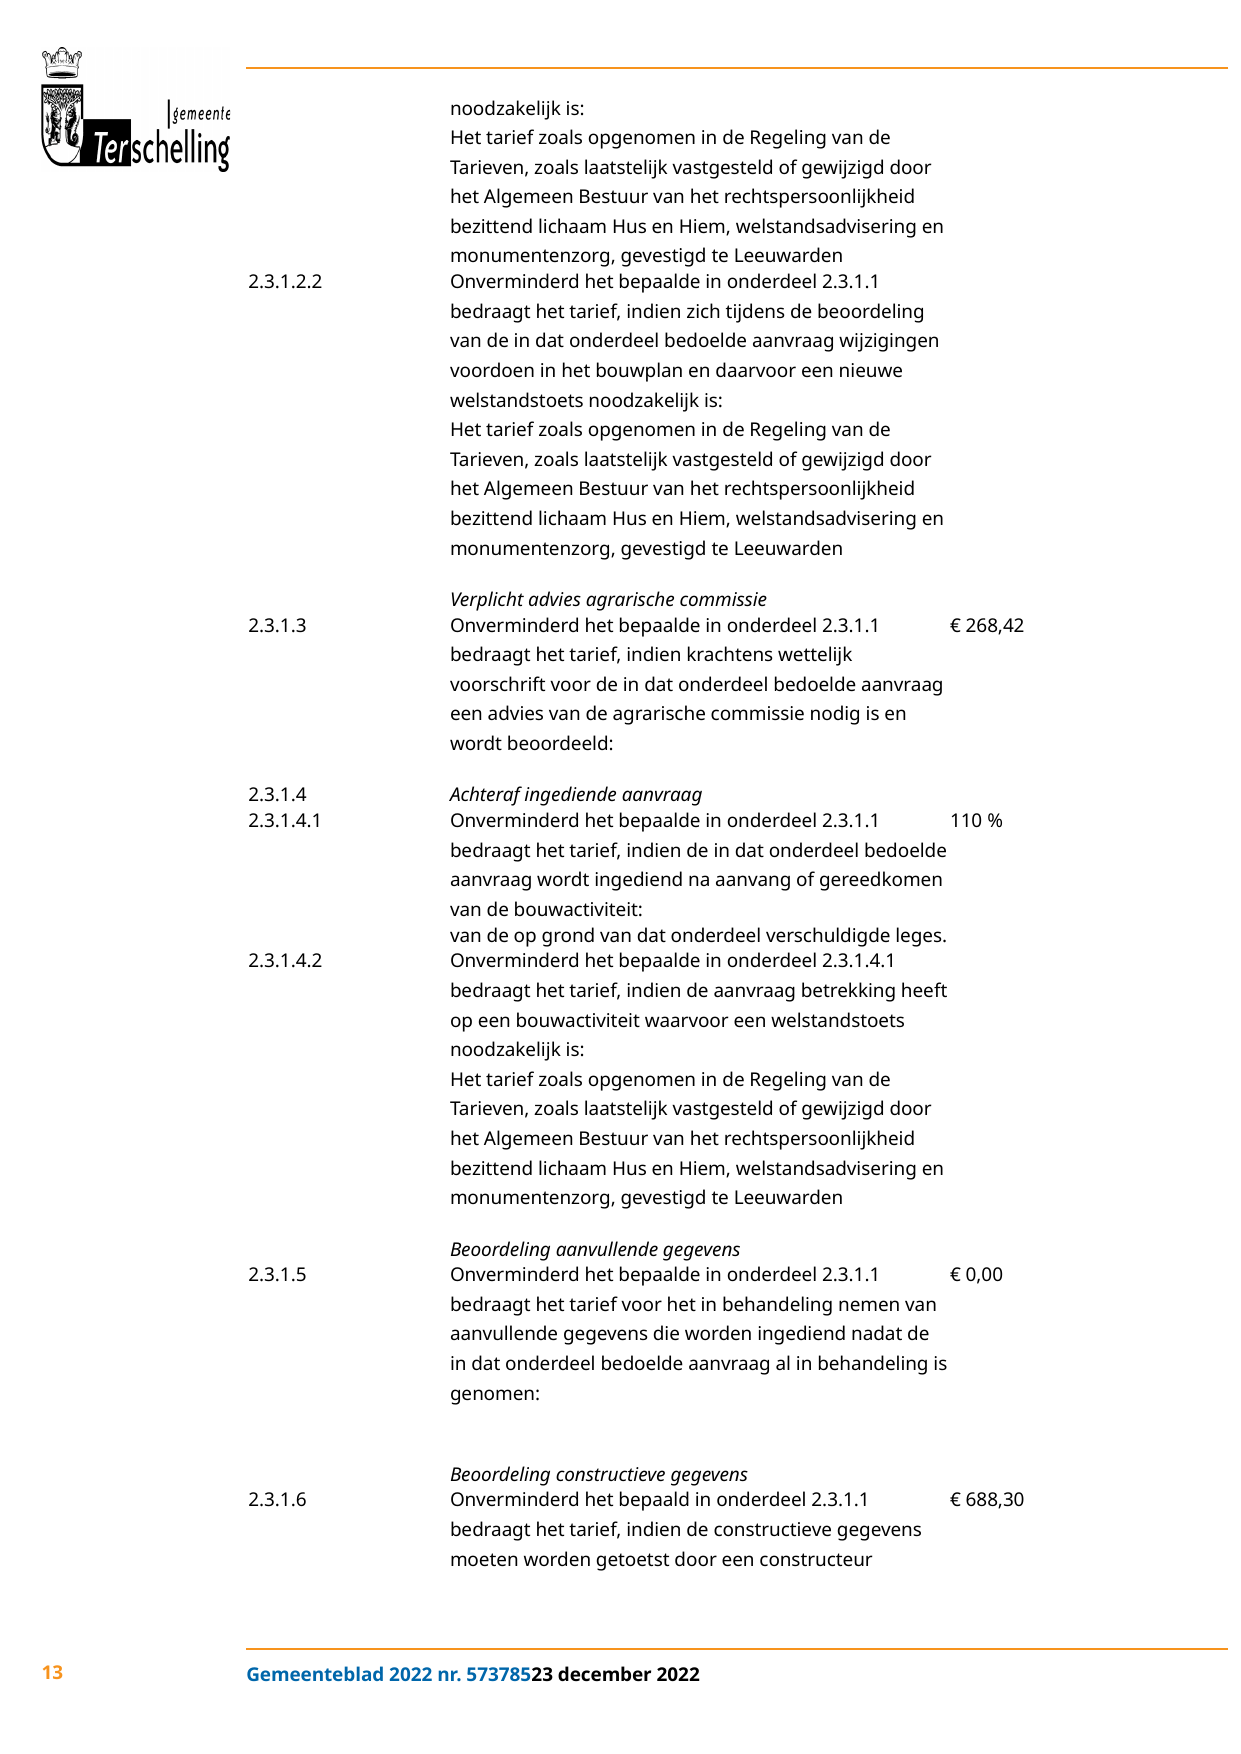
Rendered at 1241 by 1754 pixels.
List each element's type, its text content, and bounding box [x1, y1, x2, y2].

table_cell [950, 1571, 1152, 1597]
table_cell [248, 1236, 450, 1261]
table_cell [248, 922, 450, 948]
table_cell [450, 1571, 950, 1597]
table_cell [950, 1210, 1152, 1236]
table_cell [950, 756, 1152, 782]
table_cell [248, 1406, 450, 1461]
table_cell 2.3.1.4.2 [248, 948, 450, 1210]
table_cell € 0,00 [950, 1261, 1152, 1406]
table_cell [248, 1571, 450, 1597]
table_cell Onverminderd het bepaald in onderdeel 2.3.1.1 bedraagt het tarief, indien de constructieve gegevens moeten worden getoetst door een constructeur [450, 1487, 950, 1571]
table_cell Onverminderd het bepaalde in onderdeel 2.3.1.1 bedraagt het tarief, indien krachtens wettelijk voorschrift voor de in dat onderdeel bedoelde aanvraag een advies van de agrarische commissie nodig is en wordt beoordeeld: [450, 612, 950, 756]
table_cell [950, 782, 1152, 807]
table_cell Onverminderd het bepaalde in onderdeel 2.3.1.1 bedraagt het tarief, indien de in dat onderdeel bedoelde aanvraag wordt ingediend na aanvang of gereedkomen van de bouwactiviteit: [450, 808, 950, 922]
table_cell [248, 1210, 450, 1236]
table_cell [248, 560, 450, 586]
table_cell Achteraf ingediende aanvraag [450, 782, 950, 807]
table_cell 2.3.1.3 [248, 612, 450, 756]
table_cell [450, 1406, 950, 1461]
table_cell 2.3.1.5 [248, 1261, 450, 1406]
table_cell € 688,30 [950, 1487, 1152, 1571]
table_cell [248, 586, 450, 612]
table_cell 2.3.1.4 [248, 782, 450, 807]
table_cell [950, 948, 1152, 1210]
table_cell Verplicht advies agrarische commissie [450, 586, 950, 612]
table_cell [950, 560, 1152, 586]
table_cell [450, 1210, 950, 1236]
table_cell [950, 269, 1152, 560]
table_cell Beoordeling aanvullende gegevens [450, 1236, 950, 1261]
table_cell 2.3.1.4.1 [248, 808, 450, 922]
table_cell van de op grond van dat onderdeel verschuldigde leges. [450, 922, 950, 948]
table_cell [248, 1461, 450, 1487]
table_cell Onverminderd het bepaalde in onderdeel 2.3.1.1 bedraagt het tarief voor het in behandeling nemen van aanvullende gegevens die worden ingediend nadat de in dat onderdeel bedoelde aanvraag al in behandeling is genomen: [450, 1261, 950, 1406]
table_cell [248, 756, 450, 782]
picture [41, 47, 231, 172]
table_cell [950, 922, 1152, 948]
table_cell 2.3.1.2.2 [248, 269, 450, 560]
table_cell Beoordeling constructieve gegevens [450, 1461, 950, 1487]
table_cell [450, 560, 950, 586]
table_cell 110 % [950, 808, 1152, 922]
table_cell [950, 95, 1152, 268]
table_cell [950, 1406, 1152, 1461]
table_cell [950, 1461, 1152, 1487]
table_cell [450, 756, 950, 782]
table_cell € 268,42 [950, 612, 1152, 756]
table_cell Onverminderd het bepaalde in onderdeel 2.3.1.4.1 bedraagt het tarief, indien de aanvraag betrekking heeft op een bouwactiviteit waarvoor een welstandstoets noodzakelijk is: Het tarief zoals opgenomen in de Regeling van de Tarieven, zoals laatstelijk vastgesteld of gewijzigd door het Algemeen Bestuur van het rechtspersoonlijkheid bezittend lichaam Hus en Hiem, welstandsadvisering en monumentenzorg, gevestigd te Leeuwarden [450, 948, 950, 1210]
table_cell [248, 95, 450, 268]
table_cell 2.3.1.6 [248, 1487, 450, 1571]
table_cell [950, 586, 1152, 612]
table_cell noodzakelijk is: Het tarief zoals opgenomen in de Regeling van de Tarieven, zoals laatstelijk vastgesteld of gewijzigd door het Algemeen Bestuur van het rechtspersoonlijkheid bezittend lichaam Hus en Hiem, welstandsadvisering en monumentenzorg, gevestigd te Leeuwarden [450, 95, 950, 268]
table_cell [950, 1236, 1152, 1261]
table_cell Onverminderd het bepaalde in onderdeel 2.3.1.1 bedraagt het tarief, indien zich tijdens de beoordeling van de in dat onderdeel bedoelde aanvraag wijzigingen voordoen in het bouwplan en daarvoor een nieuwe welstandstoets noodzakelijk is: Het tarief zoals opgenomen in de Regeling van de Tarieven, zoals laatstelijk vastgesteld of gewijzigd door het Algemeen Bestuur van het rechtspersoonlijkheid bezittend lichaam Hus en Hiem, welstandsadvisering en monumentenzorg, gevestigd te Leeuwarden [450, 269, 950, 560]
